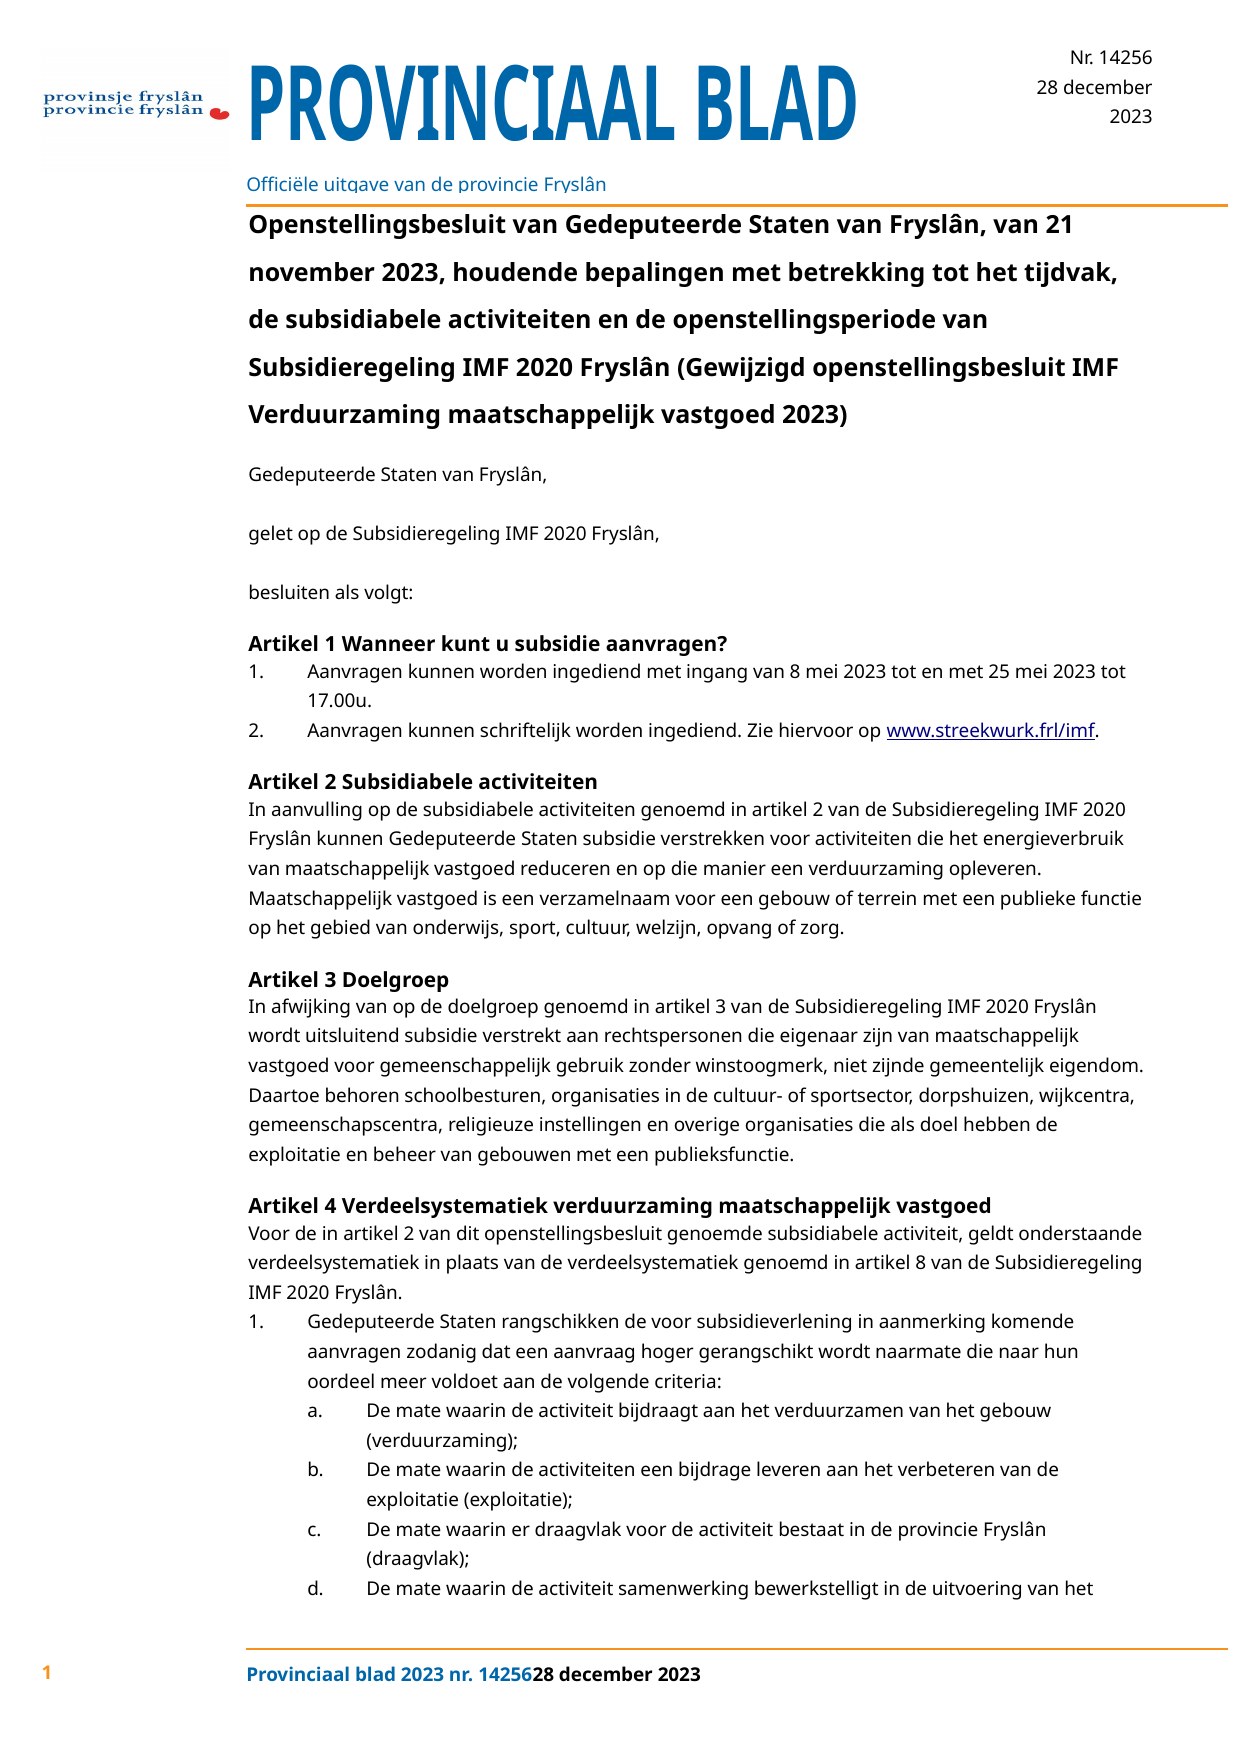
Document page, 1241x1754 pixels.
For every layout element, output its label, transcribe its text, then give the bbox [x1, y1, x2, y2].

text besluiten als volgt: [248, 579, 1152, 605]
text Artikel 3 Doelgroep [248, 965, 1152, 993]
text Artikel 1 Wanneer kunt u subsidie aanvragen? [248, 629, 1152, 658]
list Aanvragen kunnen worden ingediend met ingang van 8 mei 2023 tot en met 25 mei 2023 tot 17.00u. [248, 658, 1152, 713]
text Voor de in artikel 2 van dit openstellingsbesluit genoemde subsidiabele activiteit, geldt onderstaande verdeelsystematiek in plaats van de verdeelsystematiek genoemd in artikel 8 van de Subsidieregeling IMF 2020 Fryslân. [248, 1220, 1152, 1305]
text Gedeputeerde Staten van Fryslân, [248, 461, 1152, 486]
text In afwijking van op de doelgroep genoemd in artikel 3 van de Subsidieregeling IMF 2020 Fryslân wordt uitsluitend subsidie verstrekt aan rechtspersonen die eigenaar zijn van maatschappelijk vastgoed voor gemeenschappelijk gebruik zonder winstoogmerk, niet zijnde gemeentelijk eigendom. Daartoe behoren schoolbesturen, organisaties in de cultuur- of sportsector, dorpshuizen, wijkcentra, gemeenschapscentra, religieuze instellingen en overige organisaties die als doel hebben de exploitatie en beheer van gebouwen met een publieksfunctie. [248, 993, 1152, 1167]
list Aanvragen kunnen schriftelijk worden ingediend. Zie hiervoor op www.streekwurk.frl/imf. [248, 717, 1152, 743]
list De mate waarin de activiteit bijdraagt aan het verduurzamen van het gebouw (verduurzaming); [307, 1397, 1152, 1453]
list Gedeputeerde Staten rangschikken de voor subsidieverlening in aanmerking komende aanvragen zodanig dat een aanvraag hoger gerangschikt wordt naarmate die naar hun oordeel meer voldoet aan de volgende criteria: [248, 1309, 1152, 1393]
text Artikel 4 Verdeelsystematiek verduurzaming maatschappelijk vastgoed [248, 1191, 1152, 1220]
text In aanvulling op de subsidiabele activiteiten genoemd in artikel 2 van de Subsidieregeling IMF 2020 Fryslân kunnen Gedeputeerde Staten subsidie verstrekken voor activiteiten die het energieverbruik van maatschappelijk vastgoed reduceren en op die manier een verduurzaming opleveren. Maatschappelijk vastgoed is een verzamelnaam voor een gebouw of terrein met een publieke functie op het gebied van onderwijs, sport, cultuur, welzijn, opvang of zorg. [248, 796, 1152, 940]
list De mate waarin de activiteit samenwerking bewerkstelligt in de uitvoering van het [307, 1575, 1152, 1601]
text Artikel 2 Subsidiabele activiteiten [248, 767, 1152, 796]
text gelet op de Subsidieregeling IMF 2020 Fryslân, [248, 520, 1152, 546]
picture [41, 47, 231, 172]
list De mate waarin er draagvlak voor de activiteit bestaat in de provincie Fryslân (draagvlak); [307, 1516, 1152, 1571]
text Openstellingsbesluit van Gedeputeerde Staten van Fryslân, van 21 november 2023, houdende bepalingen met betrekking tot het tijdvak, de subsidiabele activiteiten en de openstellingsperiode van Subsidieregeling IMF 2020 Fryslân (Gewijzigd openstellingsbesluit IMF Verduurzaming maatschappelijk vastgoed 2023) [248, 207, 1152, 431]
list De mate waarin de activiteiten een bijdrage leveren aan het verbeteren van de exploitatie (exploitatie); [307, 1457, 1152, 1512]
